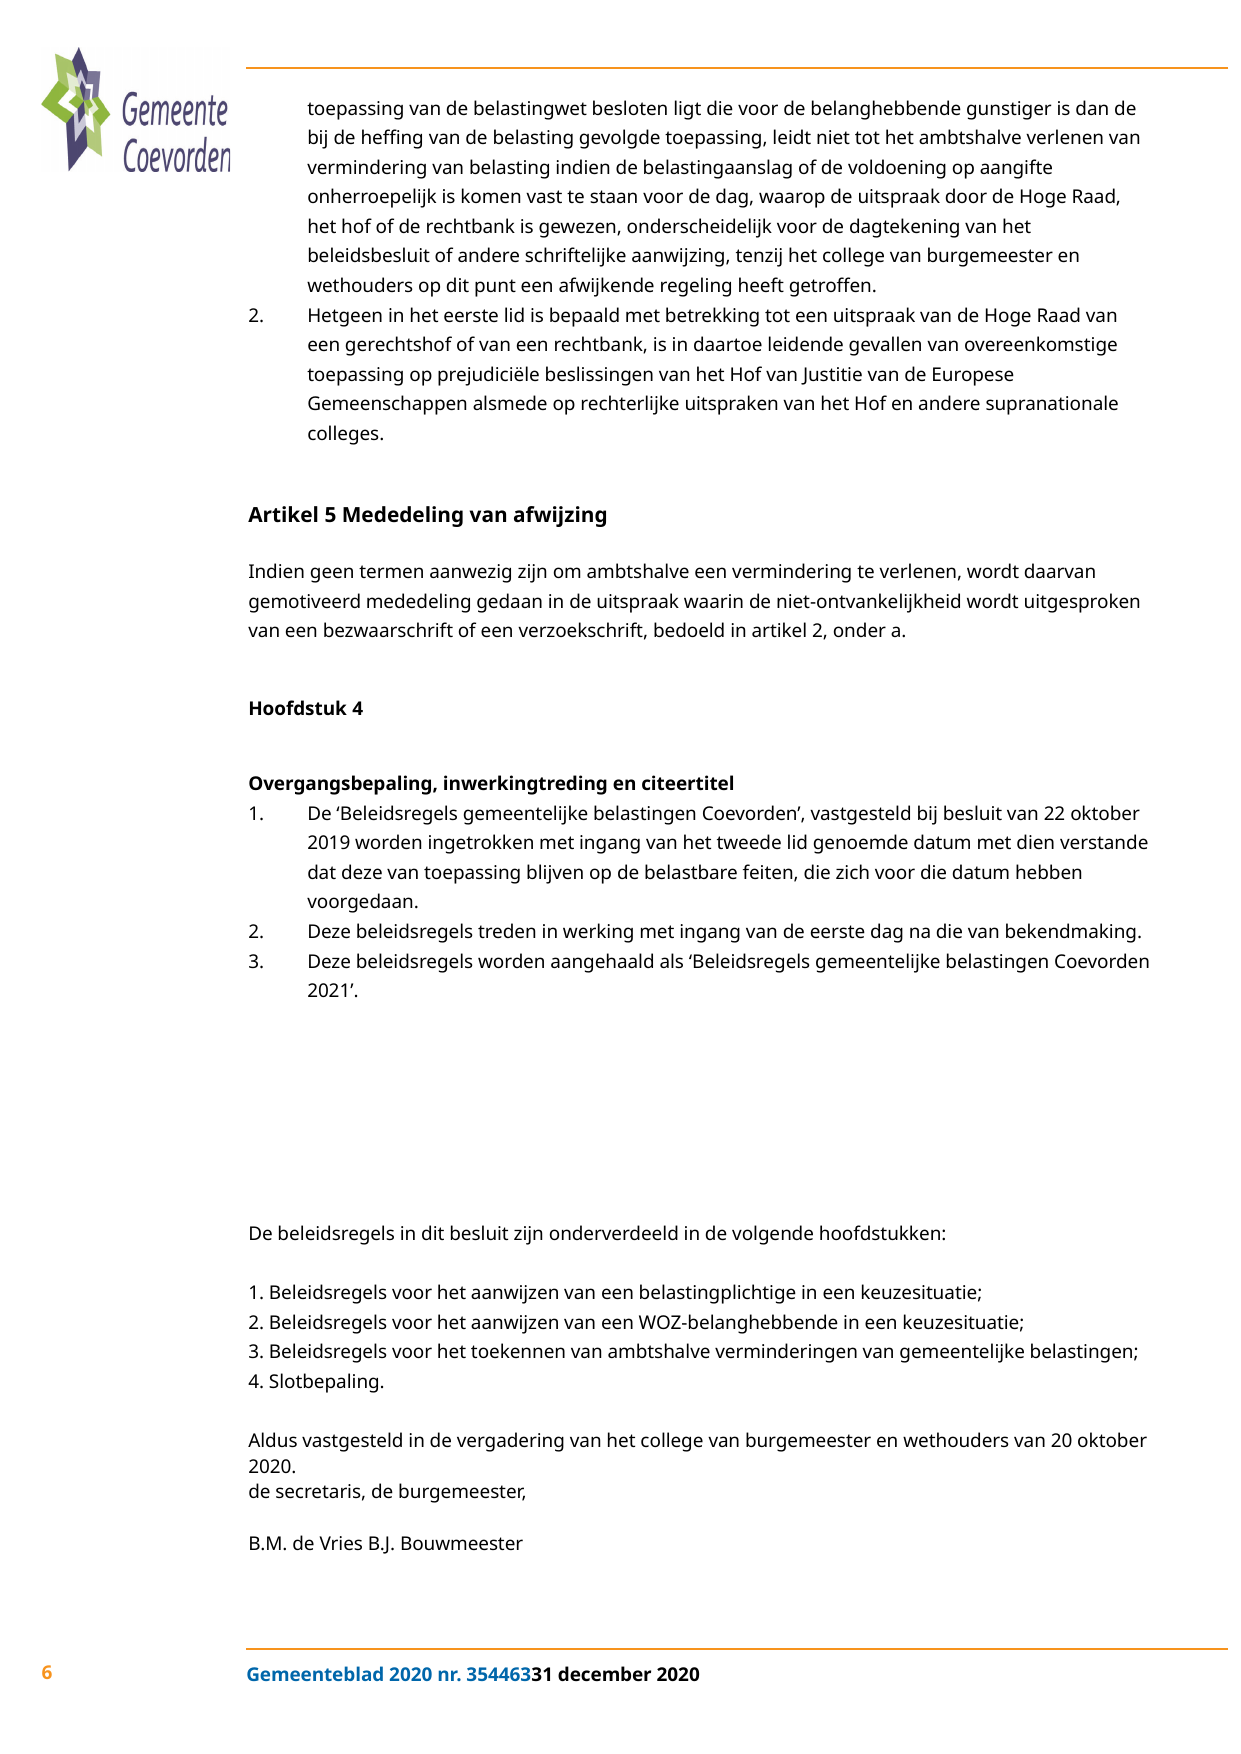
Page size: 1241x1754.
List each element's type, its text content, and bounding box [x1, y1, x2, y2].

text 3. Beleidsregels voor het toekennen van ambtshalve verminderingen van gemeentelijke belastingen; [248, 1338, 1152, 1364]
text de secretaris, de burgemeester, [248, 1479, 1152, 1504]
list Hetgeen in het eerste lid is bepaald met betrekking tot een uitspraak van de Hoge Raad van een gerechtshof of van een rechtbank, is in daartoe leidende gevallen van overeenkomstige toepassing op prejudiciële beslissingen van het Hof van Justitie van de Europese Gemeenschappen alsmede op rechterlijke uitspraken van het Hof en andere supranationale colleges. [248, 302, 1152, 446]
text Indien geen termen aanwezig zijn om ambtshalve een vermindering te verlenen, wordt daarvan gemotiveerd mededeling gedaan in de uitspraak waarin de niet-ontvankelijkheid wordt uitgesproken van een bezwaarschrift of een verzoekschrift, bedoeld in artikel 2, onder a. [248, 558, 1152, 643]
text Hoofdstuk 4 [248, 693, 1152, 721]
text 1. Beleidsregels voor het aanwijzen van een belastingplichtige in een keuzesituatie; [248, 1279, 1152, 1305]
list Deze beleidsregels worden aangehaald als ‘Beleidsregels gemeentelijke belastingen Coevorden 2021’. [248, 948, 1152, 1003]
list De ‘Beleidsregels gemeentelijke belastingen Coevorden’, vastgesteld bij besluit van 22 oktober 2019 worden ingetrokken met ingang van het tweede lid genoemde datum met dien verstande dat deze van toepassing blijven op de belastbare feiten, die zich voor die datum hebben voorgedaan. [248, 800, 1152, 914]
text Artikel 5 Mededeling van afwijzing [248, 500, 1152, 529]
text B.M. de Vries B.J. Bouwmeester [248, 1530, 1152, 1556]
list Deze beleidsregels treden in werking met ingang van de eerste dag na die van bekendmaking. [248, 918, 1152, 944]
text De beleidsregels in dit besluit zijn onderverdeeld in de volgende hoofdstukken: [248, 1220, 1152, 1246]
text Aldus vastgesteld in de vergadering van het college van burgemeester en wethouders van 20 oktober 2020. [248, 1427, 1152, 1479]
list toepassing van de belastingwet besloten ligt die voor de belanghebbende gunstiger is dan de bij de heffing van de belasting gevolgde toepassing, leidt niet tot het ambtshalve verlenen van vermindering van belasting indien de belastingaanslag of de voldoening op aangifte onherroepelijk is komen vast te staan voor de dag, waarop de uitspraak door de Hoge Raad, het hof of de rechtbank is gewezen, onderscheidelijk voor de dagtekening van het beleidsbesluit of andere schriftelijke aanwijzing, tenzij het college van burgemeester en wethouders op dit punt een afwijkende regeling heeft getroffen. [248, 95, 1152, 298]
text Overgangsbepaling, inwerkingtreding en citeertitel [248, 770, 1152, 796]
picture [41, 47, 231, 172]
text 2. Beleidsregels voor het aanwijzen van een WOZ-belanghebbende in een keuzesituatie; [248, 1309, 1152, 1335]
text 4. Slotbepaling. [248, 1368, 1152, 1394]
